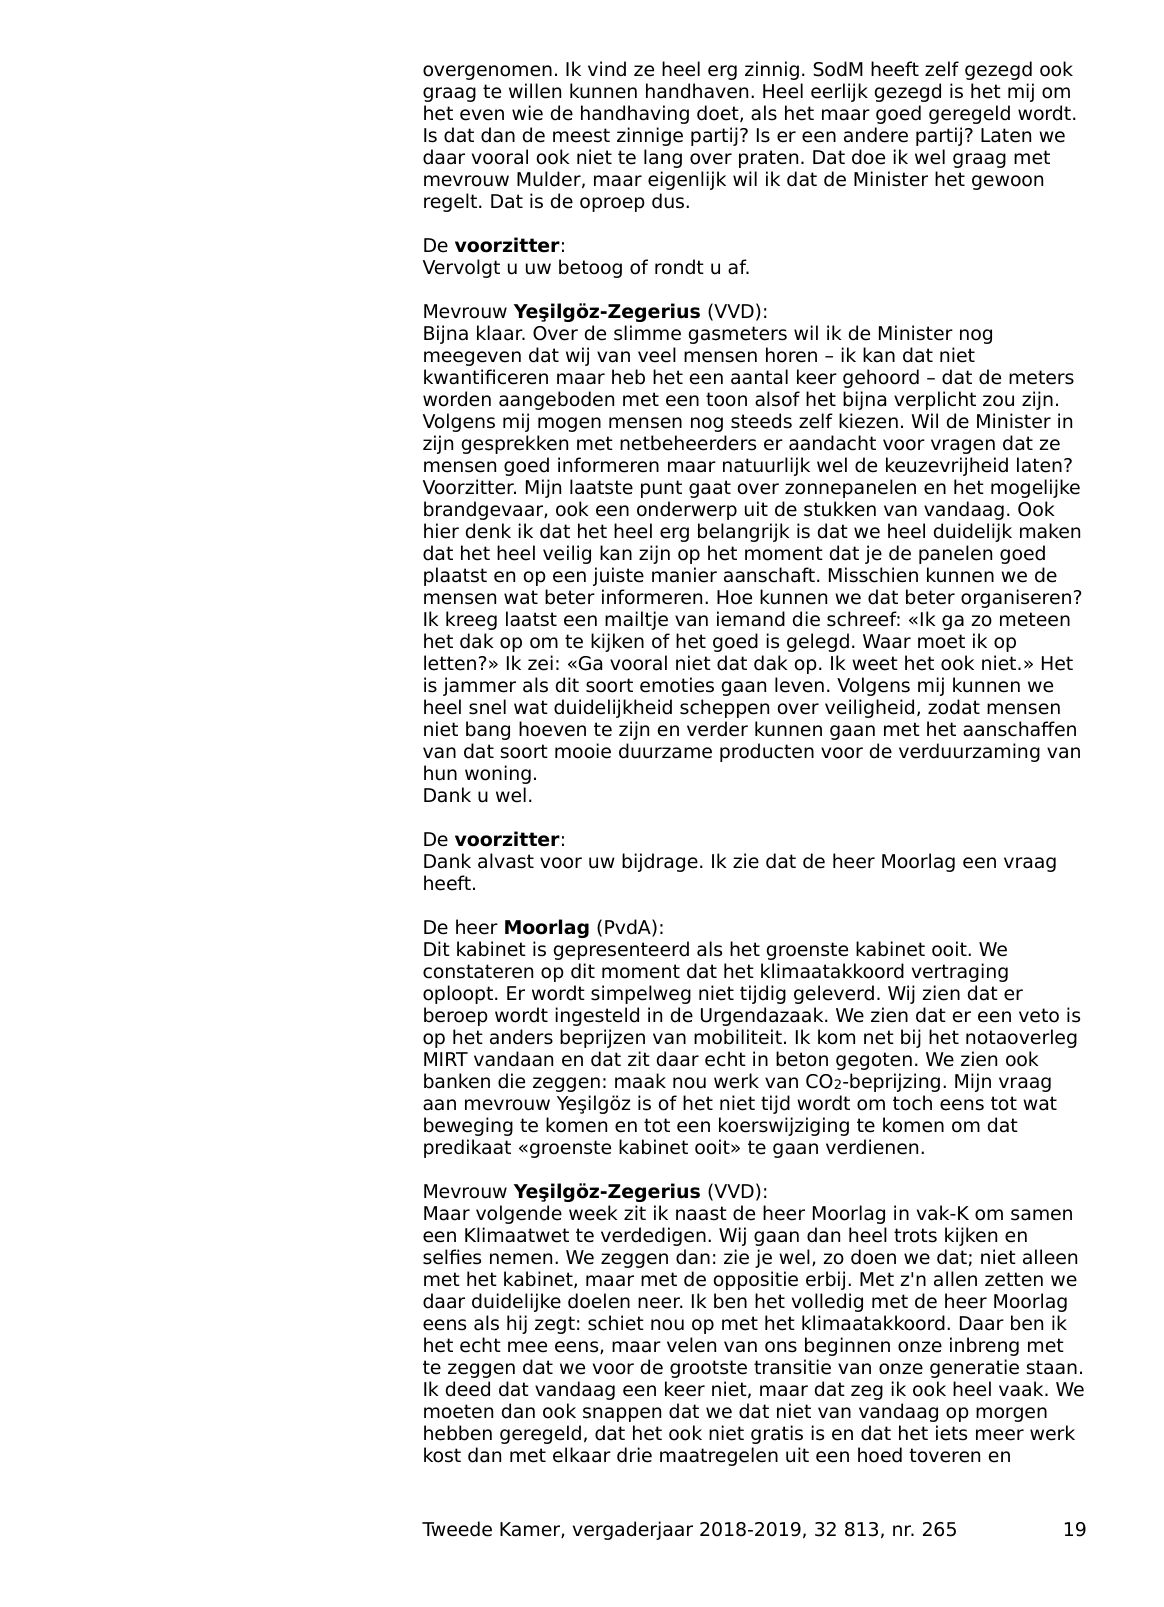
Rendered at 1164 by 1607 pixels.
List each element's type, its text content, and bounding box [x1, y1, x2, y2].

text Voorzitter. Mijn laatste punt gaat over zonnepanelen en het mogelijke brandgevaar, ook een onderwerp uit de stukken van vandaag. Ook hier denk ik dat het heel erg belangrijk is dat we heel duidelijk maken dat het heel veilig kan zijn op het moment dat je de panelen goed plaatst en op een juiste manier aanschaft. Misschien kunnen we de mensen wat beter informeren. Hoe kunnen we dat beter organiseren? Ik kreeg laatst een mailtje van iemand die schreef: «Ik ga zo meteen het dak op om te kijken of het goed is gelegd. Waar moet ik op letten?» Ik zei: «Ga vooral niet dat dak op. Ik weet het ook niet.» Het is jammer als dit soort emoties gaan leven. Volgens mij kunnen we heel snel wat duidelijkheid scheppen over veiligheid, zodat mensen niet bang hoeven te zijn en verder kunnen gaan met het aanschaffen van dat soort mooie duurzame producten voor de verduurzaming van hun woning. [422, 477, 1087, 785]
text Dit kabinet is gepresenteerd als het groenste kabinet ooit. We constateren op dit moment dat het klimaatakkoord vertraging oploopt. Er wordt simpelweg niet tijdig geleverd. Wij zien dat er beroep wordt ingesteld in de Urgendazaak. We zien dat er een veto is op het anders beprijzen van mobiliteit. Ik kom net bij het notaoverleg MIRT vandaan en dat zit daar echt in beton gegoten. We zien ook banken die zeggen: maak nou werk van CO2-beprijzing. Mijn vraag aan mevrouw Yeşilgöz is of het niet tijd wordt om toch eens tot wat beweging te komen en tot een koerswijziging te komen om dat predikaat «groenste kabinet ooit» te gaan verdienen. [422, 939, 1087, 1159]
text Dank alvast voor uw bijdrage. Ik zie dat de heer Moorlag een vraag heeft. [422, 851, 1087, 895]
text De voorzitter: [422, 235, 1087, 257]
text Vervolgt u uw betoog of rondt u af. [422, 257, 1087, 279]
text Mevrouw Yeşilgöz-Zegerius (VVD): [422, 1181, 1087, 1203]
text overgenomen. Ik vind ze heel erg zinnig. SodM heeft zelf gezegd ook graag te willen kunnen handhaven. Heel eerlijk gezegd is het mij om het even wie de handhaving doet, als het maar goed geregeld wordt. Is dat dan de meest zinnige partij? Is er een andere partij? Laten we daar vooral ook niet te lang over praten. Dat doe ik wel graag met mevrouw Mulder, maar eigenlijk wil ik dat de Minister het gewoon regelt. Dat is de oproep dus. [422, 59, 1087, 213]
text De heer Moorlag (PvdA): [422, 917, 1087, 939]
text Bijna klaar. Over de slimme gasmeters wil ik de Minister nog meegeven dat wij van veel mensen horen – ik kan dat niet kwantificeren maar heb het een aantal keer gehoord – dat de meters worden aangeboden met een toon alsof het bijna verplicht zou zijn. Volgens mij mogen mensen nog steeds zelf kiezen. Wil de Minister in zijn gesprekken met netbeheerders er aandacht voor vragen dat ze mensen goed informeren maar natuurlijk wel de keuzevrijheid laten? [422, 323, 1087, 477]
text De voorzitter: [422, 829, 1087, 851]
text Maar volgende week zit ik naast de heer Moorlag in vak-K om samen een Klimaatwet te verdedigen. Wij gaan dan heel trots kijken en selfies nemen. We zeggen dan: zie je wel, zo doen we dat; niet alleen met het kabinet, maar met de oppositie erbij. Met z'n allen zetten we daar duidelijke doelen neer. Ik ben het volledig met de heer Moorlag eens als hij zegt: schiet nou op met het klimaatakkoord. Daar ben ik het echt mee eens, maar velen van ons beginnen onze inbreng met te zeggen dat we voor de grootste transitie van onze generatie staan. Ik deed dat vandaag een keer niet, maar dat zeg ik ook heel vaak. We moeten dan ook snappen dat we dat niet van vandaag op morgen hebben geregeld, dat het ook niet gratis is en dat het iets meer werk kost dan met elkaar drie maatregelen uit een hoed toveren en [422, 1203, 1087, 1467]
text Dank u wel. [422, 785, 1087, 807]
text Mevrouw Yeşilgöz-Zegerius (VVD): [422, 301, 1087, 323]
